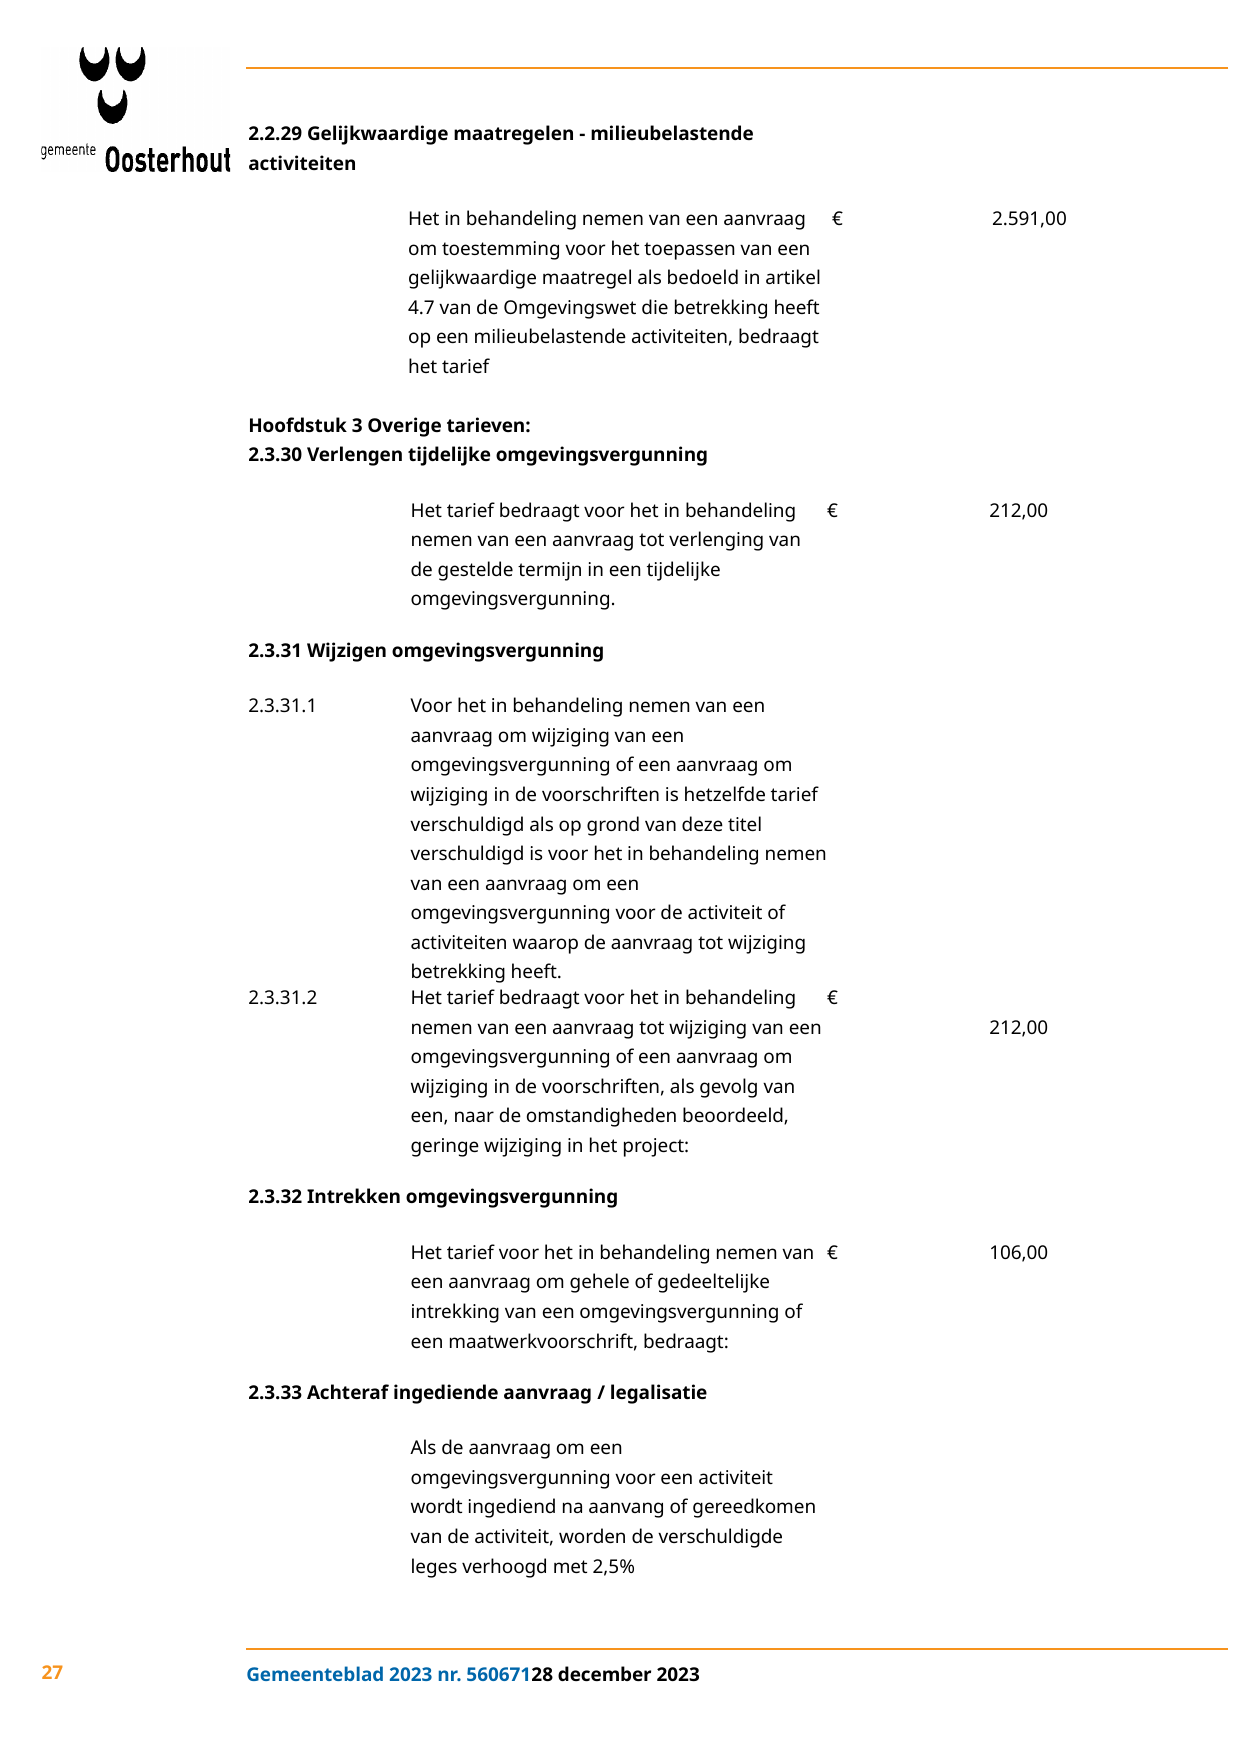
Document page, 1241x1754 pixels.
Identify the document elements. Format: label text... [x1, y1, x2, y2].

table_cell 2.2.29 Gelijkwaardige maatregelen - milieubelastende activiteiten [248, 121, 832, 205]
table_cell [827, 1158, 989, 1184]
table_cell [827, 1184, 989, 1239]
table_cell [832, 121, 992, 205]
table_cell [989, 1379, 1152, 1434]
table_cell 2.3.31.2 [248, 984, 410, 1158]
table_cell [827, 637, 989, 692]
table_cell [248, 1158, 410, 1184]
table_cell [408, 95, 832, 121]
table_cell [989, 1579, 1152, 1604]
table_cell [827, 1354, 989, 1379]
table_cell 2.3.31.1 [248, 693, 410, 984]
table_cell 2.3.31 Wijzigen omgevingsvergunning [248, 637, 827, 692]
table_cell [992, 121, 1152, 205]
table_cell € [832, 205, 992, 379]
table_header [827, 442, 989, 497]
table_cell [248, 95, 408, 121]
table_cell [989, 1435, 1152, 1579]
table_cell Voor het in behandeling nemen van een aanvraag om wijziging van een omgevingsvergunning of een aanvraag om wijziging in de voorschriften is hetzelfde tarief verschuldigd als op grond van deze titel verschuldigd is voor het in behandeling nemen van een aanvraag om een omgevingsvergunning voor de activiteit of activiteiten waarop de aanvraag tot wijziging betrekking heeft. [410, 693, 827, 984]
table_cell Als de aanvraag om een omgevingsvergunning voor een activiteit wordt ingediend na aanvang of gereedkomen van de activiteit, worden de verschuldigde leges verhoogd met 2,5% [410, 1435, 827, 1579]
table_cell 2.591,00 [992, 205, 1152, 379]
table_cell [248, 205, 408, 379]
table_cell [989, 611, 1152, 637]
table_cell [410, 1354, 827, 1379]
table_cell [410, 1158, 827, 1184]
table_cell [989, 1158, 1152, 1184]
table_cell [989, 1354, 1152, 1379]
table_cell [989, 1184, 1152, 1239]
table_cell [410, 1579, 827, 1604]
table_cell [248, 1354, 410, 1379]
table_cell [248, 1239, 410, 1353]
table_cell [827, 1435, 989, 1579]
table_cell [827, 611, 989, 637]
table_cell [827, 1379, 989, 1434]
table_cell Het in behandeling nemen van een aanvraag om toestemming voor het toepassen van een gelijkwaardige maatregel als bedoeld in artikel 4.7 van de Omgevingswet die betrekking heeft op een milieubelastende activiteiten, bedraagt het tarief [408, 205, 832, 379]
table_cell [827, 693, 989, 984]
picture [41, 47, 231, 172]
table_header 2.3.30 Verlengen tijdelijke omgevingsvergunning [248, 442, 827, 497]
table_cell € [827, 497, 989, 611]
table_cell [410, 611, 827, 637]
table_cell Het tarief bedraagt voor het in behandeling nemen van een aanvraag tot verlenging van de gestelde termijn in een tijdelijke omgevingsvergunning. [410, 497, 827, 611]
table_cell 106,00 [989, 1239, 1152, 1353]
table_cell [989, 693, 1152, 984]
table_cell 212,00 [989, 984, 1152, 1158]
text Hoofdstuk 3 Overige tarieven: [248, 412, 1152, 438]
table_cell [248, 1435, 410, 1579]
table_cell € [827, 1239, 989, 1353]
table_cell [248, 1579, 410, 1604]
table_cell 2.3.33 Achteraf ingediende aanvraag / legalisatie [248, 1379, 827, 1434]
table_cell Het tarief bedraagt voor het in behandeling nemen van een aanvraag tot wijziging van een omgevingsvergunning of een aanvraag om wijziging in de voorschriften, als gevolg van een, naar de omstandigheden beoordeeld, geringe wijziging in het project: [410, 984, 827, 1158]
table_cell [248, 611, 410, 637]
table_cell € [827, 984, 989, 1158]
table_cell [248, 497, 410, 611]
table_cell [989, 637, 1152, 692]
table_cell Het tarief voor het in behandeling nemen van een aanvraag om gehele of gedeeltelijke intrekking van een omgevingsvergunning of een maatwerkvoorschrift, bedraagt: [410, 1239, 827, 1353]
table_cell 212,00 [989, 497, 1152, 611]
table_cell 2.3.32 Intrekken omgevingsvergunning [248, 1184, 827, 1239]
table_cell [992, 95, 1152, 121]
table_cell [832, 95, 992, 121]
table_header [989, 442, 1152, 497]
table_cell [827, 1579, 989, 1604]
